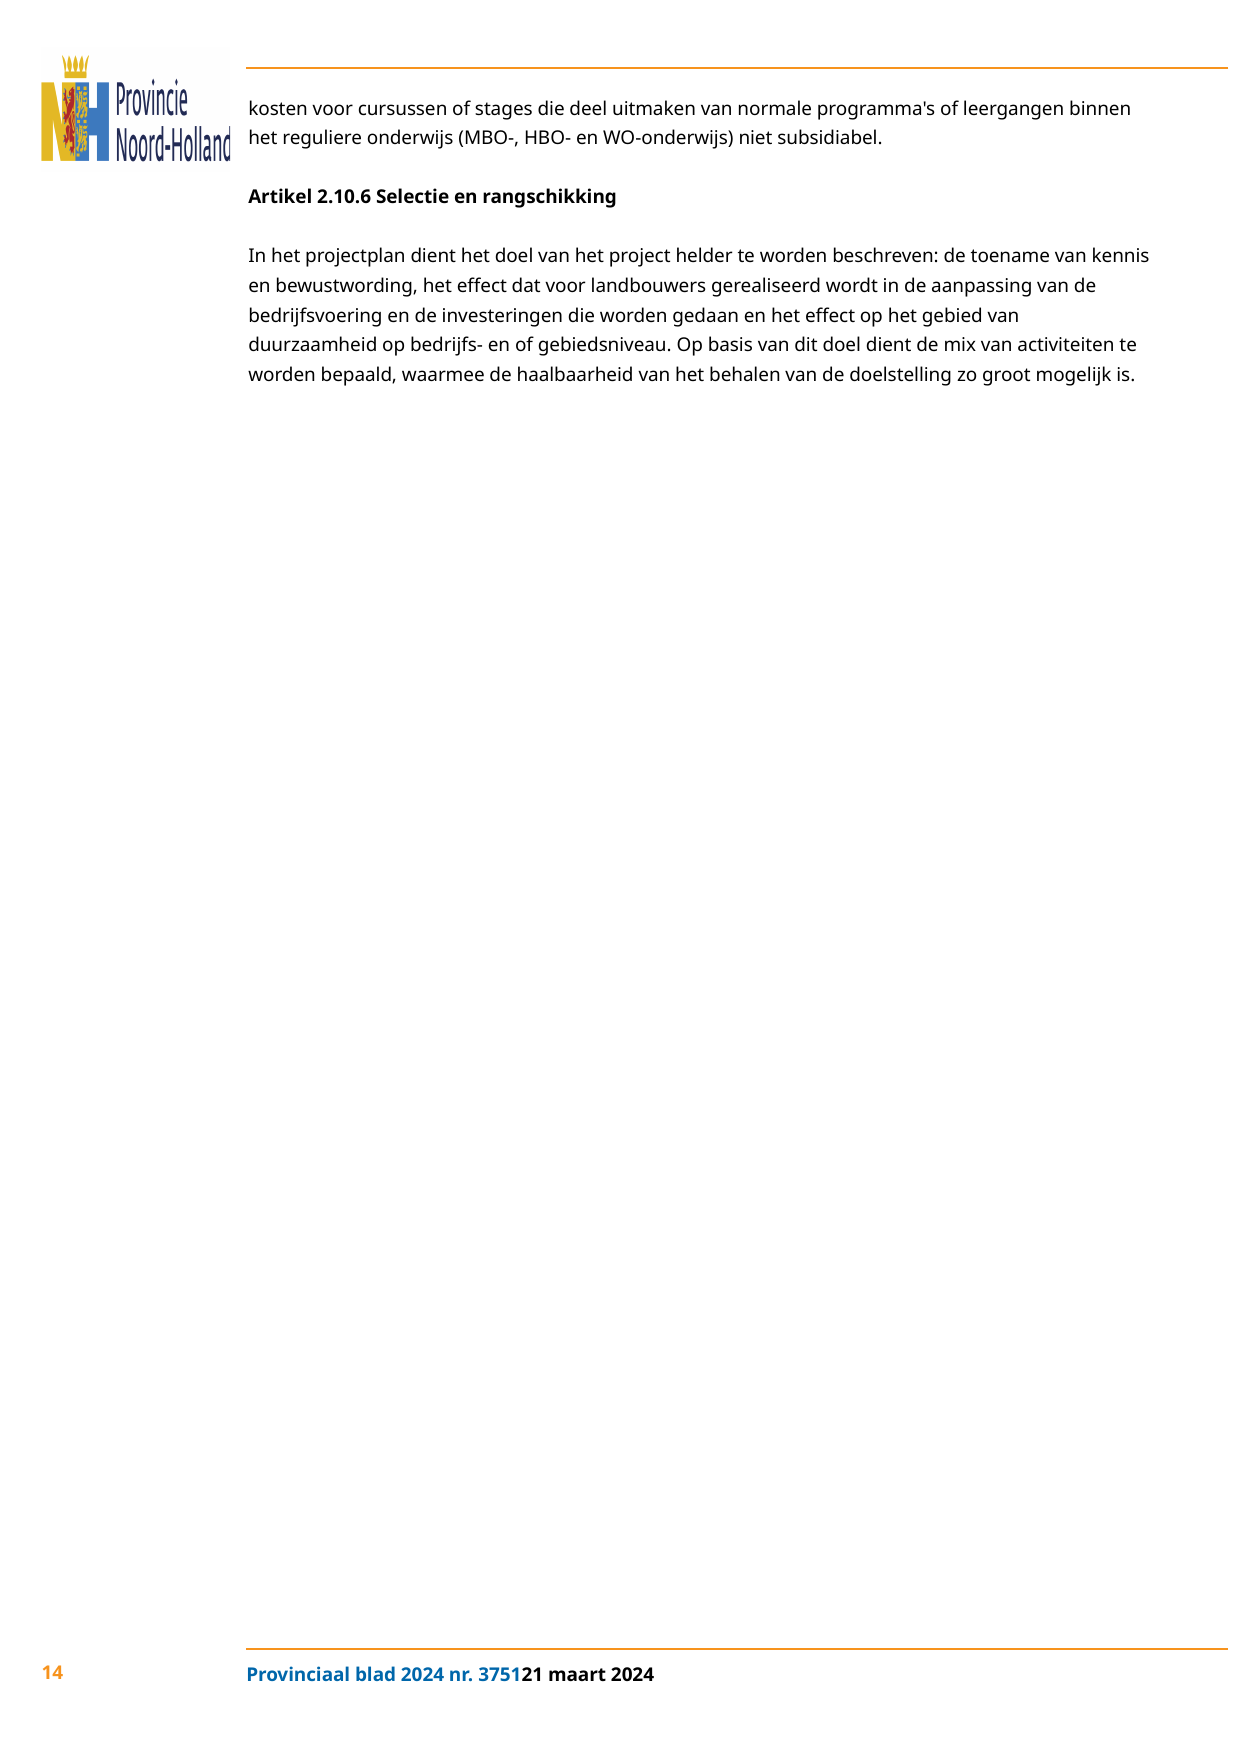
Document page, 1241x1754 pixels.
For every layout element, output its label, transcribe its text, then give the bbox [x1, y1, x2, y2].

text kosten voor cursussen of stages die deel uitmaken van normale programma's of leergangen binnen het reguliere onderwijs (MBO-, HBO- en WO-onderwijs) niet subsidiabel. [248, 95, 1152, 150]
text In het projectplan dient het doel van het project helder te worden beschreven: de toename van kennis en bewustwording, het effect dat voor landbouwers gerealiseerd wordt in de aanpassing van de bedrijfsvoering en de investeringen die worden gedaan en het effect op het gebied van duurzaamheid op bedrijfs- en of gebiedsniveau. Op basis van dit doel dient de mix van activiteiten te worden bepaald, waarmee de haalbaarheid van het behalen van de doelstelling zo groot mogelijk is. [248, 243, 1152, 387]
text Artikel 2.10.6 Selectie en rangschikking [248, 183, 1152, 209]
picture [41, 47, 231, 172]
